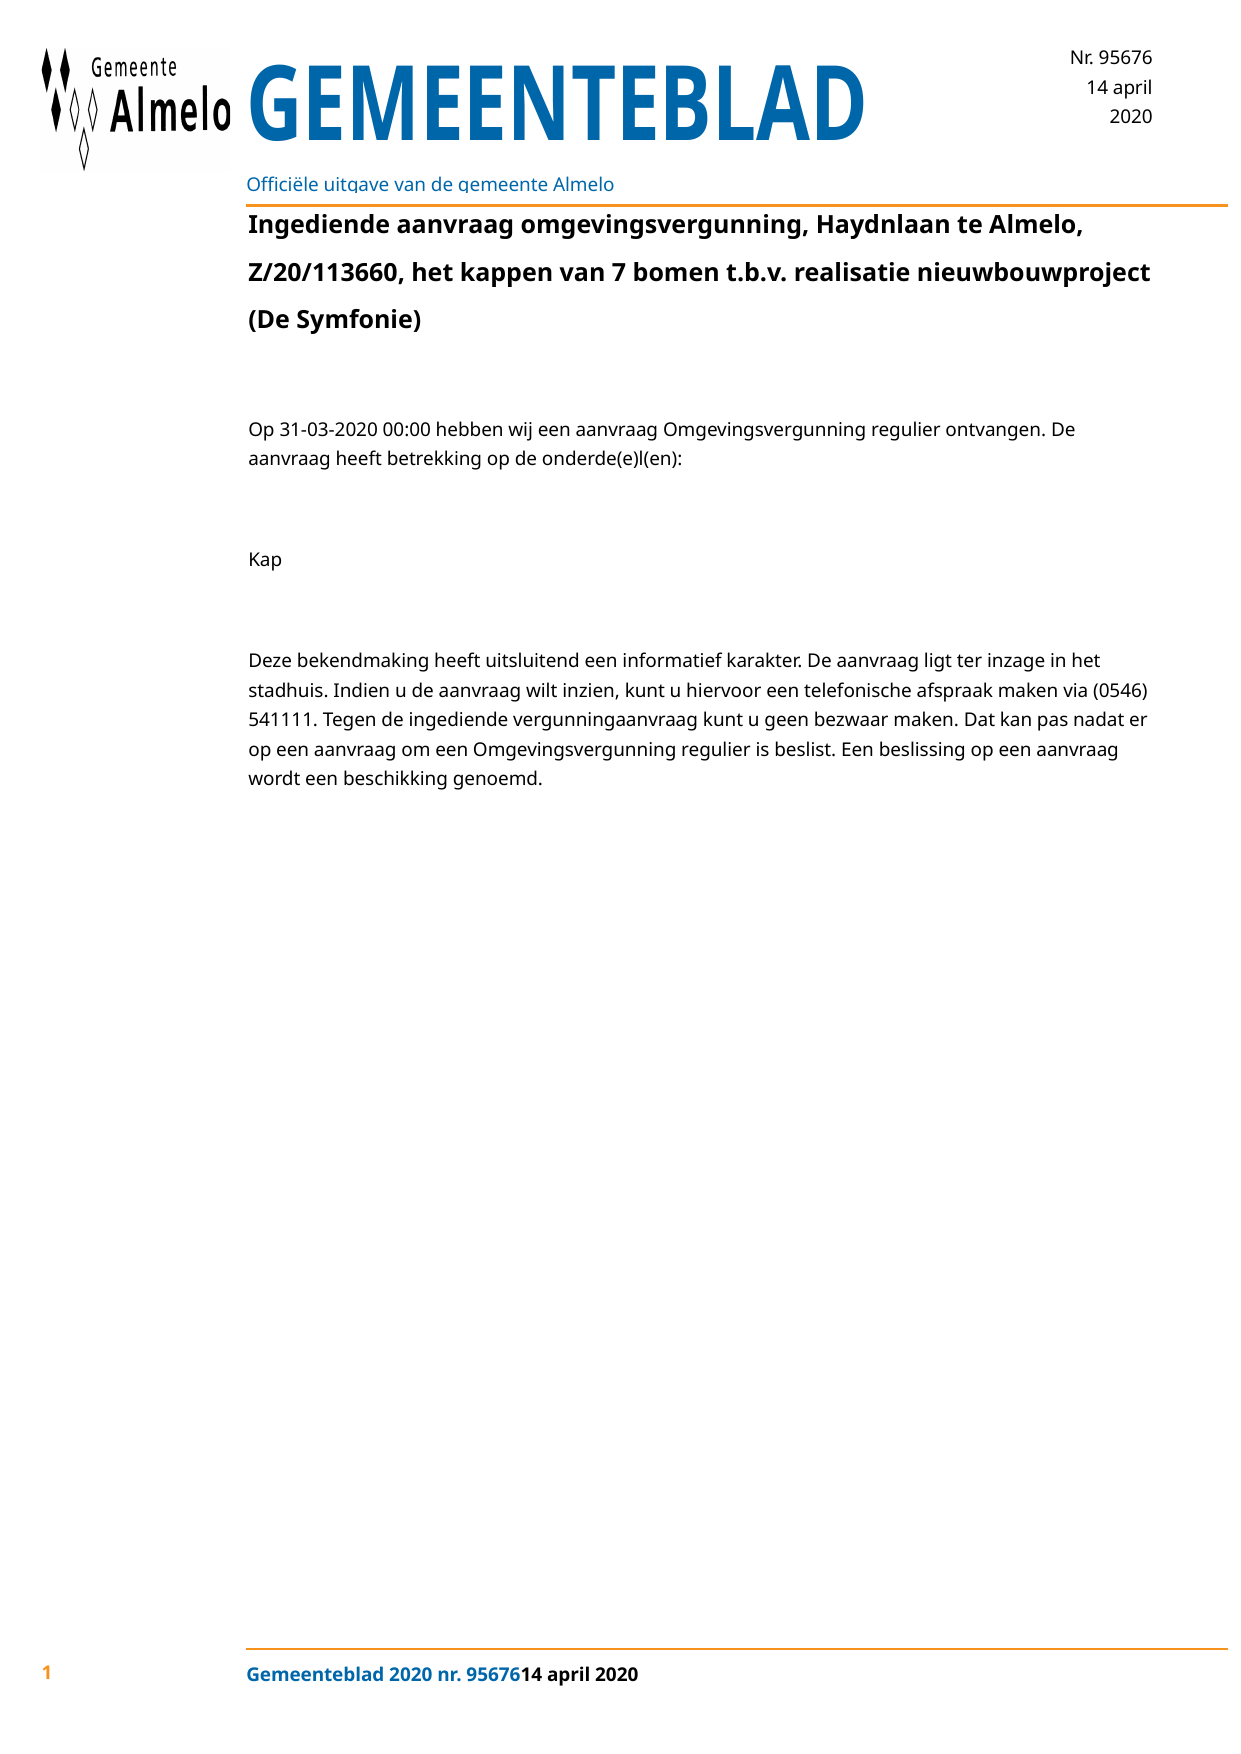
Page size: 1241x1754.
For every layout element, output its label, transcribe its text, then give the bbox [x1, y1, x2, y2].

text Ingediende aanvraag omgevingsvergunning, Haydnlaan te Almelo, Z/20/113660, het kappen van 7 bomen t.b.v. realisatie nieuwbouwproject (De Symfonie) [248, 207, 1152, 336]
text Deze bekendmaking heeft uitsluitend een informatief karakter. De aanvraag ligt ter inzage in het stadhuis. Indien u de aanvraag wilt inzien, kunt u hiervoor een telefonische afspraak maken via (0546) 541111. Tegen de ingediende vergunningaanvraag kunt u geen bezwaar maken. Dat kan pas nadat er op een aanvraag om een Omgevingsvergunning regulier is beslist. Een beslissing op een aanvraag wordt een beschikking genoemd. [248, 647, 1152, 791]
text Kap [248, 546, 1152, 572]
picture [41, 47, 231, 172]
text Op 31-03-2020 00:00 hebben wij een aanvraag Omgevingsvergunning regulier ontvangen. De aanvraag heeft betrekking op de onderde(e)l(en): [248, 416, 1152, 471]
